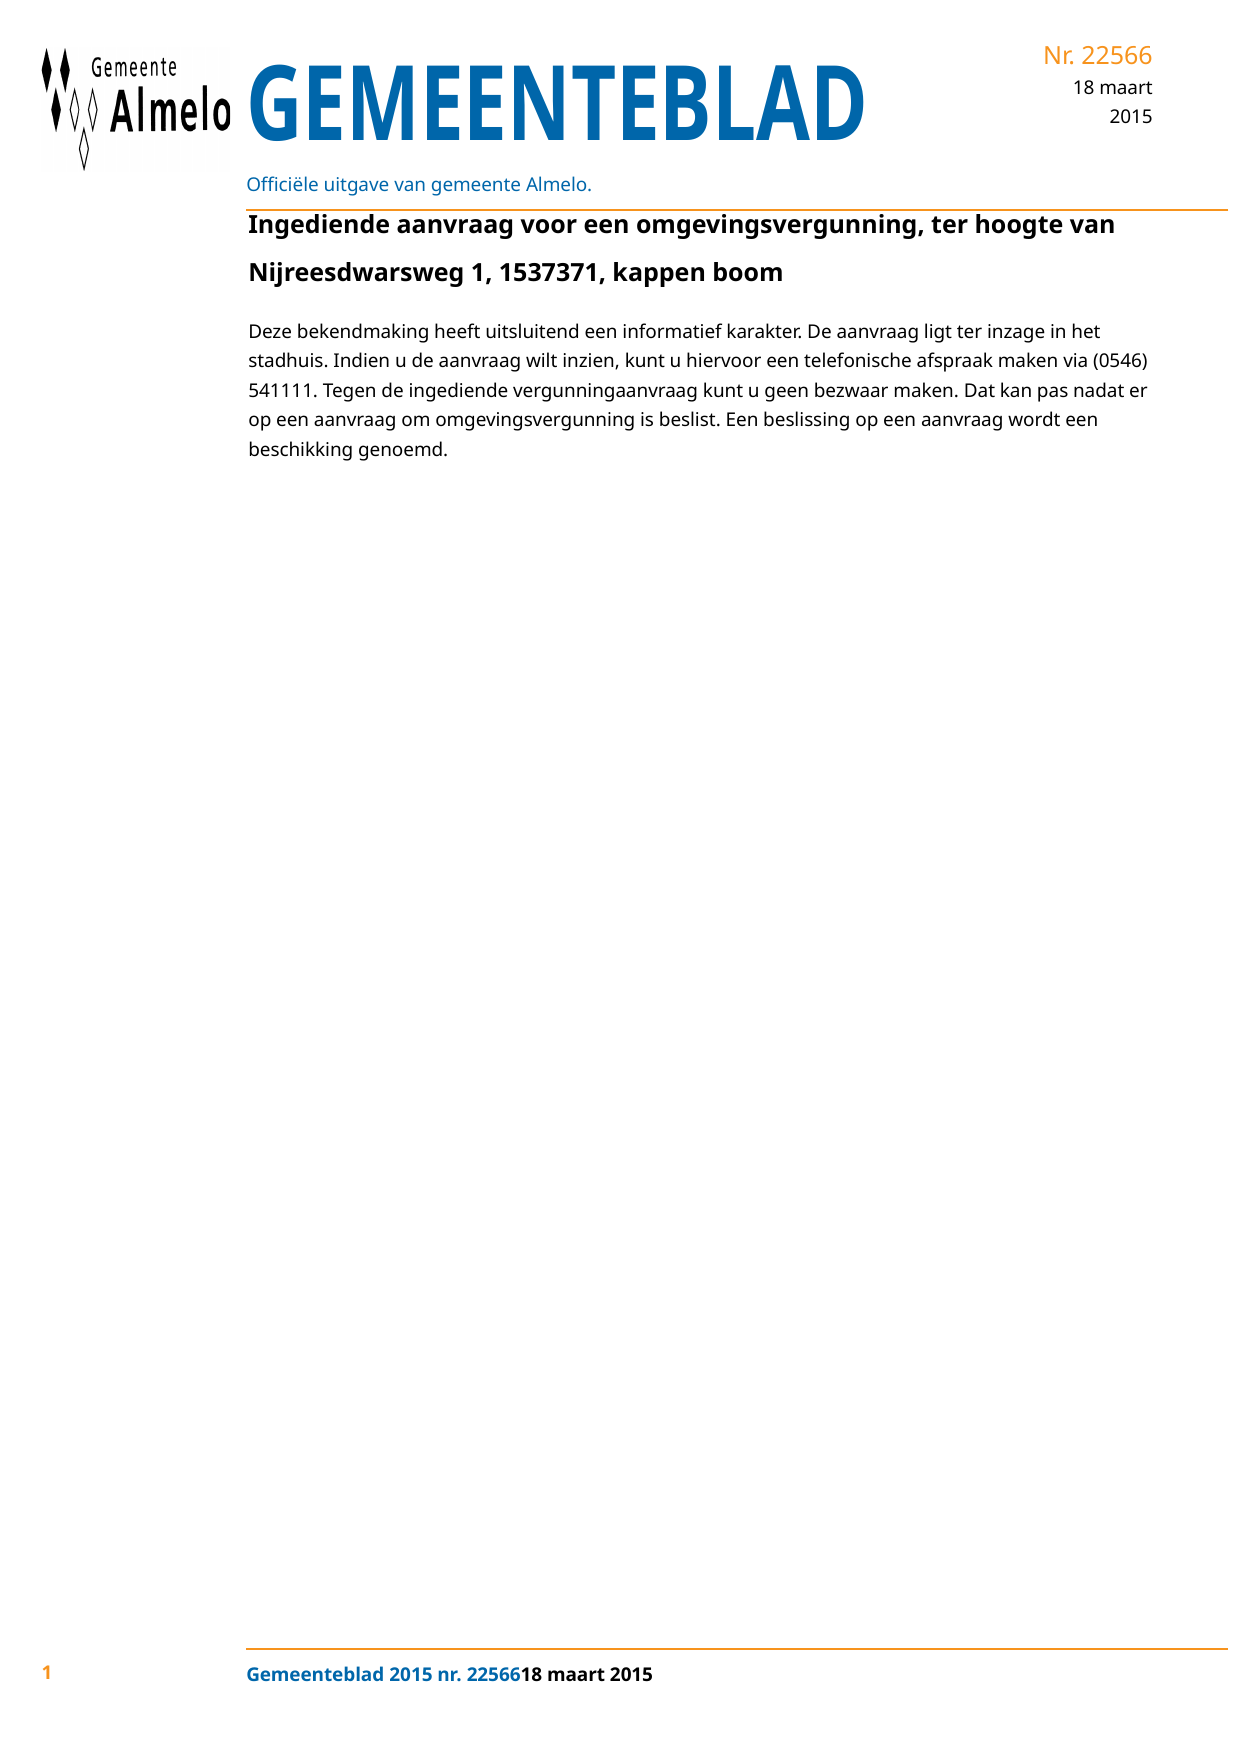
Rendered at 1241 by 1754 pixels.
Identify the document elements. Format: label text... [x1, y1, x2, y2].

text Deze bekendmaking heeft uitsluitend een informatief karakter. De aanvraag ligt ter inzage in het stadhuis. Indien u de aanvraag wilt inzien, kunt u hiervoor een telefonische afspraak maken via (0546) 541111. Tegen de ingediende vergunningaanvraag kunt u geen bezwaar maken. Dat kan pas nadat er op een aanvraag om omgevingsvergunning is beslist. Een beslissing op een aanvraag wordt een beschikking genoemd. [248, 318, 1152, 462]
picture [41, 47, 231, 172]
text Ingediende aanvraag voor een omgevingsvergunning, ter hoogte van Nijreesdwarsweg 1, 1537371, kappen boom [248, 211, 1152, 288]
